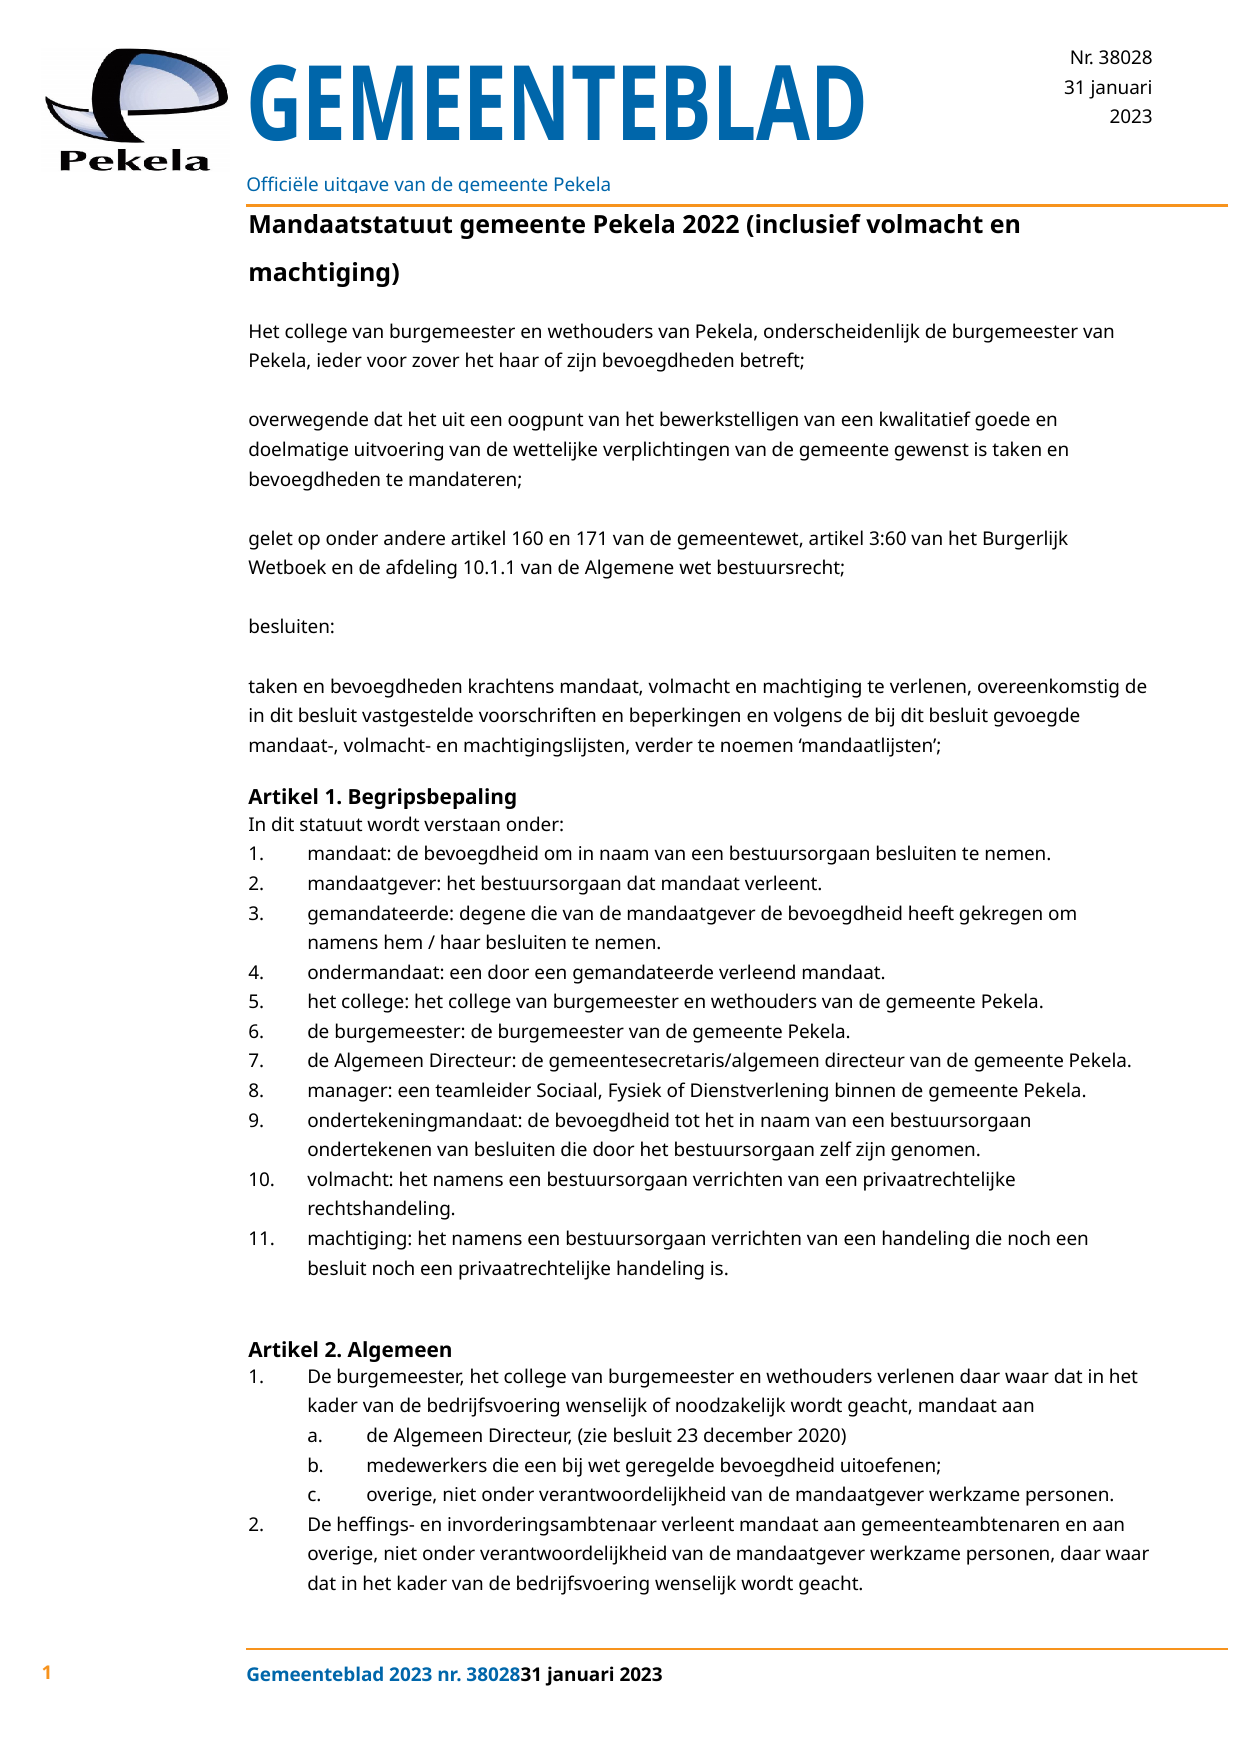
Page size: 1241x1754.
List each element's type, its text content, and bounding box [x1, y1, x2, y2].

list manager: een teamleider Sociaal, Fysiek of Dienstverlening binnen de gemeente Pekela. [248, 1077, 1152, 1103]
list de Algemeen Directeur: de gemeentesecretaris/algemeen directeur van de gemeente Pekela. [248, 1048, 1152, 1073]
text overwegende dat het uit een oogpunt van het bewerkstelligen van een kwalitatief goede en doelmatige uitvoering van de wettelijke verplichtingen van de gemeente gewenst is taken en bevoegdheden te mandateren; [248, 407, 1152, 492]
text In dit statuut wordt verstaan onder: [248, 811, 1152, 837]
text taken en bevoegdheden krachtens mandaat, volmacht en machtiging te verlenen, overeenkomstig de in dit besluit vastgestelde voorschriften en beperkingen en volgens de bij dit besluit gevoegde mandaat-, volmacht- en machtigingslijsten, verder te noemen ‘mandaatlijsten’; [248, 673, 1152, 758]
list De heffings- en invorderingsambtenaar verleent mandaat aan gemeenteambtenaren en aan overige, niet onder verantwoordelijkheid van de mandaatgever werkzame personen, daar waar dat in het kader van de bedrijfsvoering wenselijk wordt geacht. [248, 1511, 1152, 1596]
list de Algemeen Directeur, (zie besluit 23 december 2020) [307, 1422, 1152, 1448]
list overige, niet onder verantwoordelijkheid van de mandaatgever werkzame personen. [307, 1481, 1152, 1507]
list machtiging: het namens een bestuursorgaan verrichten van een handeling die noch een besluit noch een privaatrechtelijke handeling is. [248, 1225, 1152, 1280]
list gemandateerde: degene die van de mandaatgever de bevoegdheid heeft gekregen om namens hem / haar besluiten te nemen. [248, 900, 1152, 955]
picture [41, 47, 231, 172]
text Mandaatstatuut gemeente Pekela 2022 (inclusief volmacht en machtiging) [248, 207, 1152, 288]
list ondertekeningmandaat: de bevoegdheid tot het in naam van een bestuursorgaan ondertekenen van besluiten die door het bestuursorgaan zelf zijn genomen. [248, 1107, 1152, 1162]
text Het college van burgemeester en wethouders van Pekela, onderscheidenlijk de burgemeester van Pekela, ieder voor zover het haar of zijn bevoegdheden betreft; [248, 318, 1152, 373]
list mandaat: de bevoegdheid om in naam van een bestuursorgaan besluiten te nemen. [248, 841, 1152, 866]
list ondermandaat: een door een gemandateerde verleend mandaat. [248, 959, 1152, 984]
text besluiten: [248, 614, 1152, 639]
list De burgemeester, het college van burgemeester en wethouders verlenen daar waar dat in het kader van de bedrijfsvoering wenselijk of noodzakelijk wordt geacht, mandaat aan [248, 1363, 1152, 1418]
list volmacht: het namens een bestuursorgaan verrichten van een privaatrechtelijke rechtshandeling. [248, 1166, 1152, 1221]
list mandaatgever: het bestuursorgaan dat mandaat verleent. [248, 870, 1152, 896]
text Artikel 1. Begripsbepaling [248, 782, 1152, 811]
text gelet op onder andere artikel 160 en 171 van de gemeentewet, artikel 3:60 van het Burgerlijk Wetboek en de afdeling 10.1.1 van de Algemene wet bestuursrecht; [248, 525, 1152, 580]
text Artikel 2. Algemeen [248, 1335, 1152, 1363]
list medewerkers die een bij wet geregelde bevoegdheid uitoefenen; [307, 1452, 1152, 1478]
list het college: het college van burgemeester en wethouders van de gemeente Pekela. [248, 988, 1152, 1014]
list de burgemeester: de burgemeester van de gemeente Pekela. [248, 1018, 1152, 1044]
